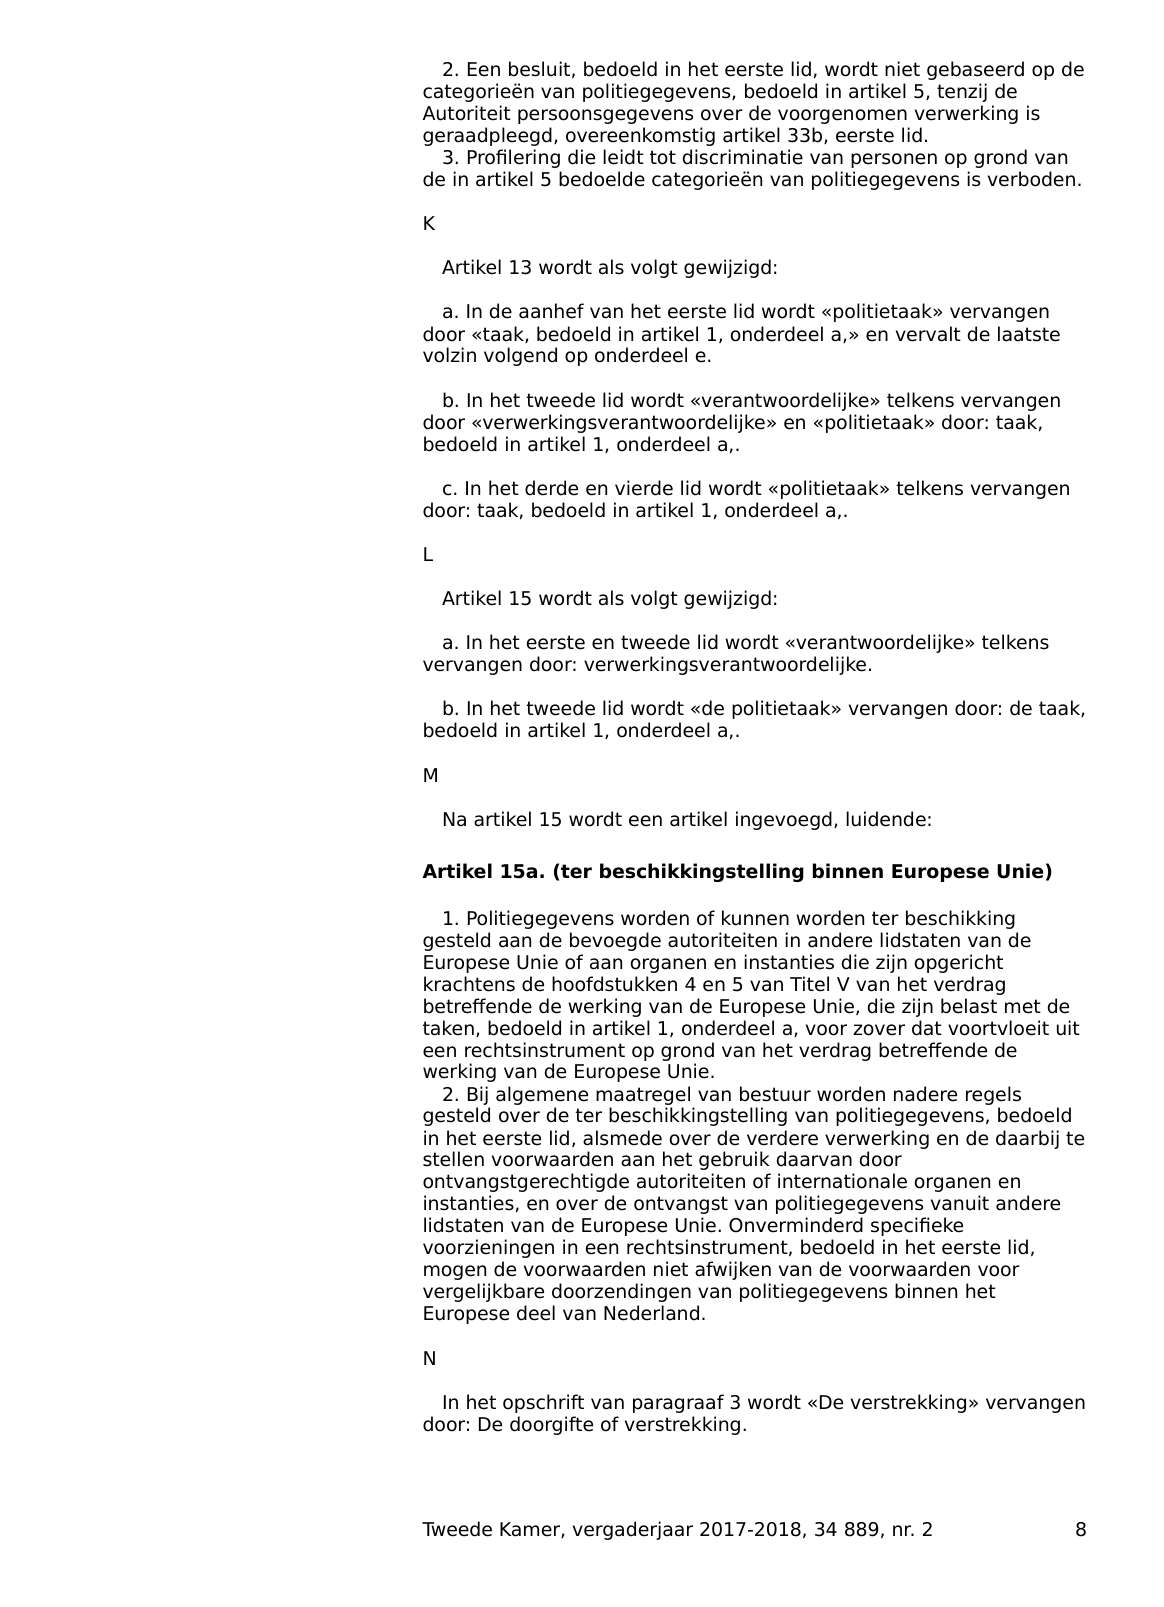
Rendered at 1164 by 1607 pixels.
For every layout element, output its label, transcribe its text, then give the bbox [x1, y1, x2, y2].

text a. In de aanhef van het eerste lid wordt «politietaak» vervangen door «taak, bedoeld in artikel 1, onderdeel a,» en vervalt de laatste volzin volgend op onderdeel e. [422, 301, 1087, 367]
text M [422, 764, 1087, 786]
text In het opschrift van paragraaf 3 wordt «De verstrekking» vervangen door: De doorgifte of verstrekking. [422, 1392, 1087, 1436]
subtitle Artikel 15a. (ter beschikkingstelling binnen Europese Unie) [422, 861, 1087, 883]
text b. In het tweede lid wordt «verantwoordelijke» telkens vervangen door «verwerkingsverantwoordelijke» en «politietaak» door: taak, bedoeld in artikel 1, onderdeel a,. [422, 389, 1087, 456]
text 1. Politiegegevens worden of kunnen worden ter beschikking gesteld aan de bevoegde autoriteiten in andere lidstaten van de Europese Unie of aan organen en instanties die zijn opgericht krachtens de hoofdstukken 4 en 5 van Titel V van het verdrag betreffende de werking van de Europese Unie, die zijn belast met de taken, bedoeld in artikel 1, onderdeel a, voor zover dat voortvloeit uit een rechtsinstrument op grond van het verdrag betreffende de werking van de Europese Unie. [422, 908, 1087, 1083]
text L [422, 544, 1087, 566]
text Artikel 15 wordt als volgt gewijzigd: [422, 588, 1087, 610]
text a. In het eerste en tweede lid wordt «verantwoordelijke» telkens vervangen door: verwerkingsverantwoordelijke. [422, 632, 1087, 676]
text N [422, 1347, 1087, 1369]
text 2. Een besluit, bedoeld in het eerste lid, wordt niet gebaseerd op de categorieën van politiegegevens, bedoeld in artikel 5, tenzij de Autoriteit persoonsgegevens over de voorgenomen verwerking is geraadpleegd, overeenkomstig artikel 33b, eerste lid. [422, 59, 1087, 147]
text c. In het derde en vierde lid wordt «politietaak» telkens vervangen door: taak, bedoeld in artikel 1, onderdeel a,. [422, 478, 1087, 522]
text K [422, 213, 1087, 235]
text Artikel 13 wordt als volgt gewijzigd: [422, 257, 1087, 279]
text 3. Profilering die leidt tot discriminatie van personen op grond van de in artikel 5 bedoelde categorieën van politiegegevens is verboden. [422, 147, 1087, 191]
text b. In het tweede lid wordt «de politietaak» vervangen door: de taak, bedoeld in artikel 1, onderdeel a,. [422, 698, 1087, 742]
text Na artikel 15 wordt een artikel ingevoegd, luidende: [422, 809, 1087, 831]
text 2. Bij algemene maatregel van bestuur worden nadere regels gesteld over de ter beschikkingstelling van politiegegevens, bedoeld in het eerste lid, alsmede over de verdere verwerking en de daarbij te stellen voorwaarden aan het gebruik daarvan door ontvangstgerechtigde autoriteiten of internationale organen en instanties, en over de ontvangst van politiegegevens vanuit andere lidstaten van de Europese Unie. Onverminderd specifieke voorzieningen in een rechtsinstrument, bedoeld in het eerste lid, mogen de voorwaarden niet afwijken van de voorwaarden voor vergelijkbare doorzendingen van politiegegevens binnen het Europese deel van Nederland. [422, 1083, 1087, 1325]
